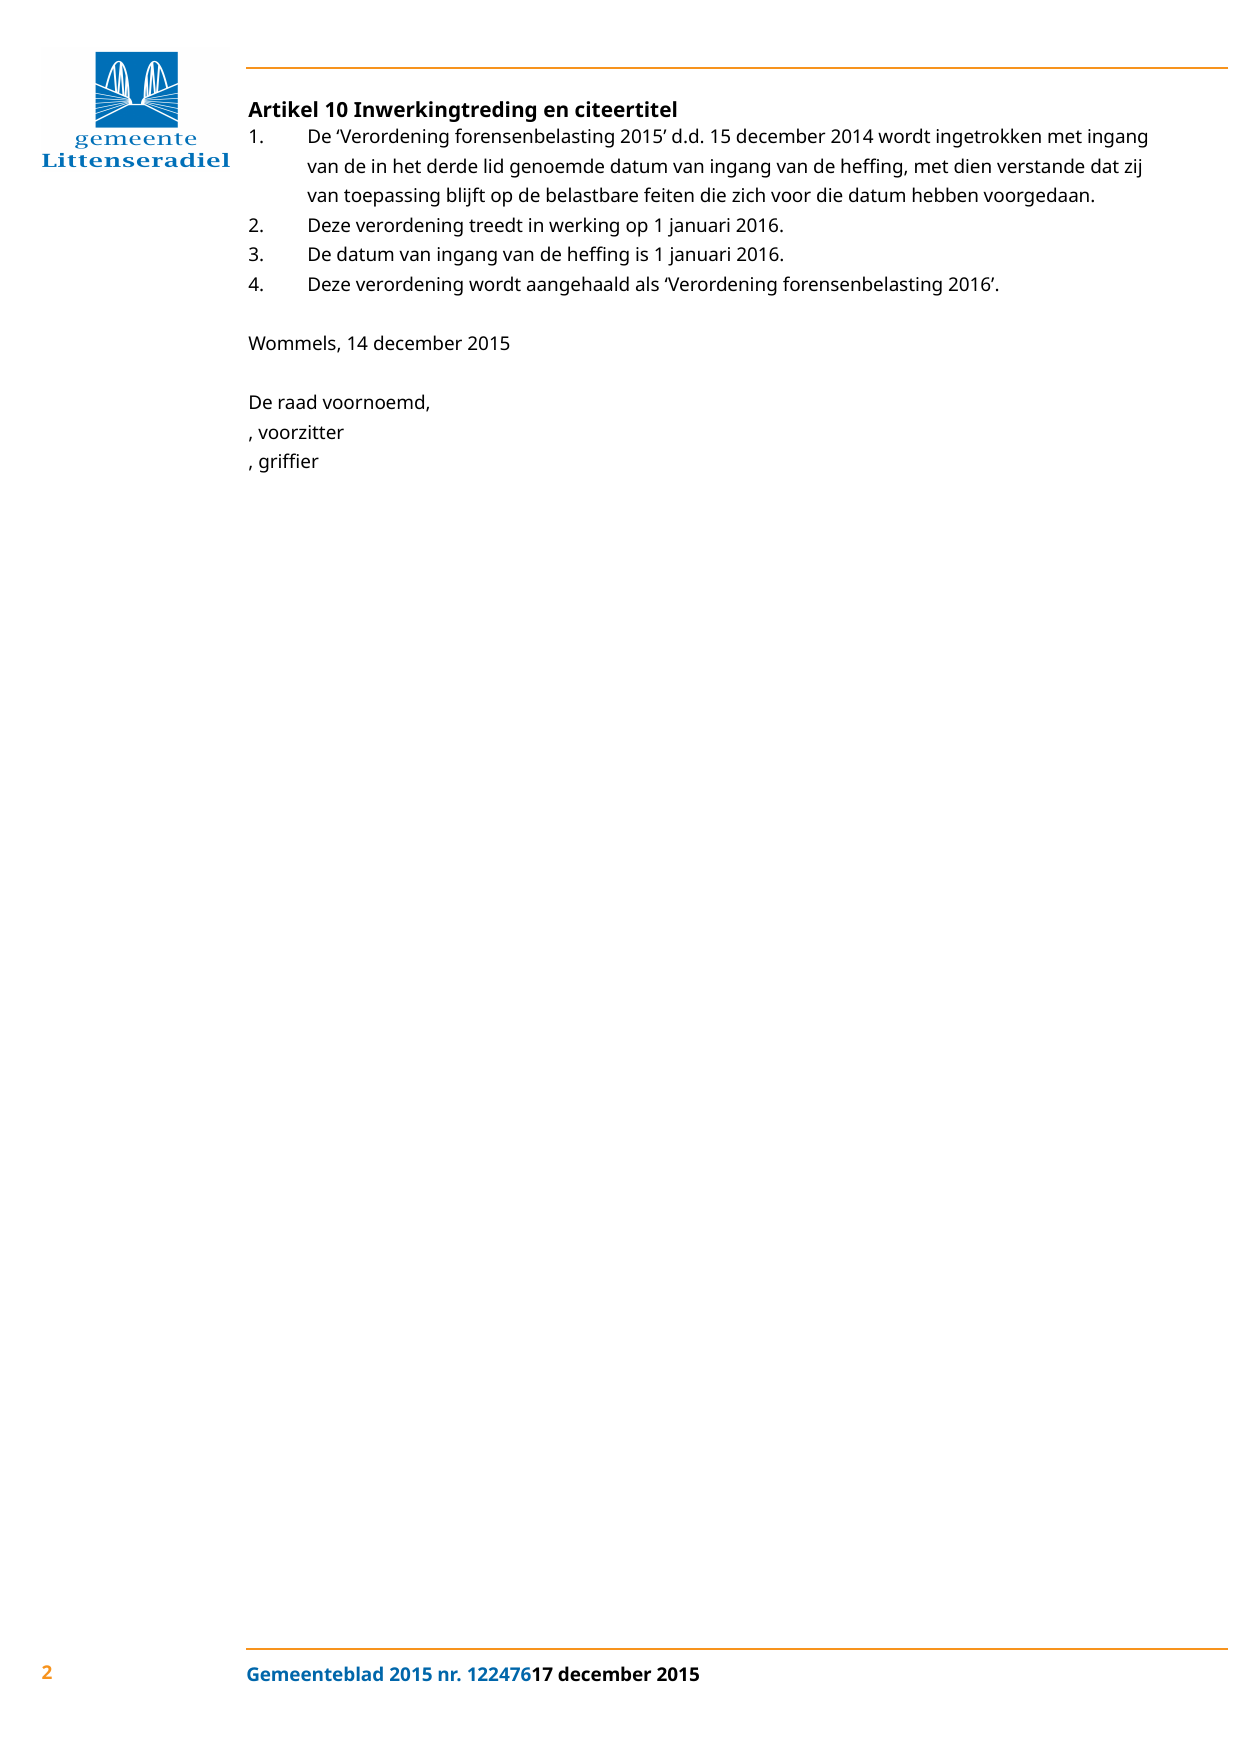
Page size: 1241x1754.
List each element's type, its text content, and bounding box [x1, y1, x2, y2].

list De datum van ingang van de heffing is 1 januari 2016. [248, 242, 1152, 267]
text , griffier [248, 449, 1152, 474]
list Deze verordening treedt in werking op 1 januari 2016. [248, 212, 1152, 238]
picture [41, 47, 231, 172]
list De ‘Verordening forensenbelasting 2015’ d.d. 15 december 2014 wordt ingetrokken met ingang van de in het derde lid genoemde datum van ingang van de heffing, met dien verstande dat zij van toepassing blijft op de belastbare feiten die zich voor die datum hebben voorgedaan. [248, 123, 1152, 208]
text Artikel 10 Inwerkingtreding en citeertitel [248, 95, 1152, 123]
text De raad voornoemd, [248, 389, 1152, 415]
text , voorzitter [248, 419, 1152, 445]
list Deze verordening wordt aangehaald als ‘Verordening forensenbelasting 2016’. [248, 271, 1152, 297]
text Wommels, 14 december 2015 [248, 330, 1152, 356]
